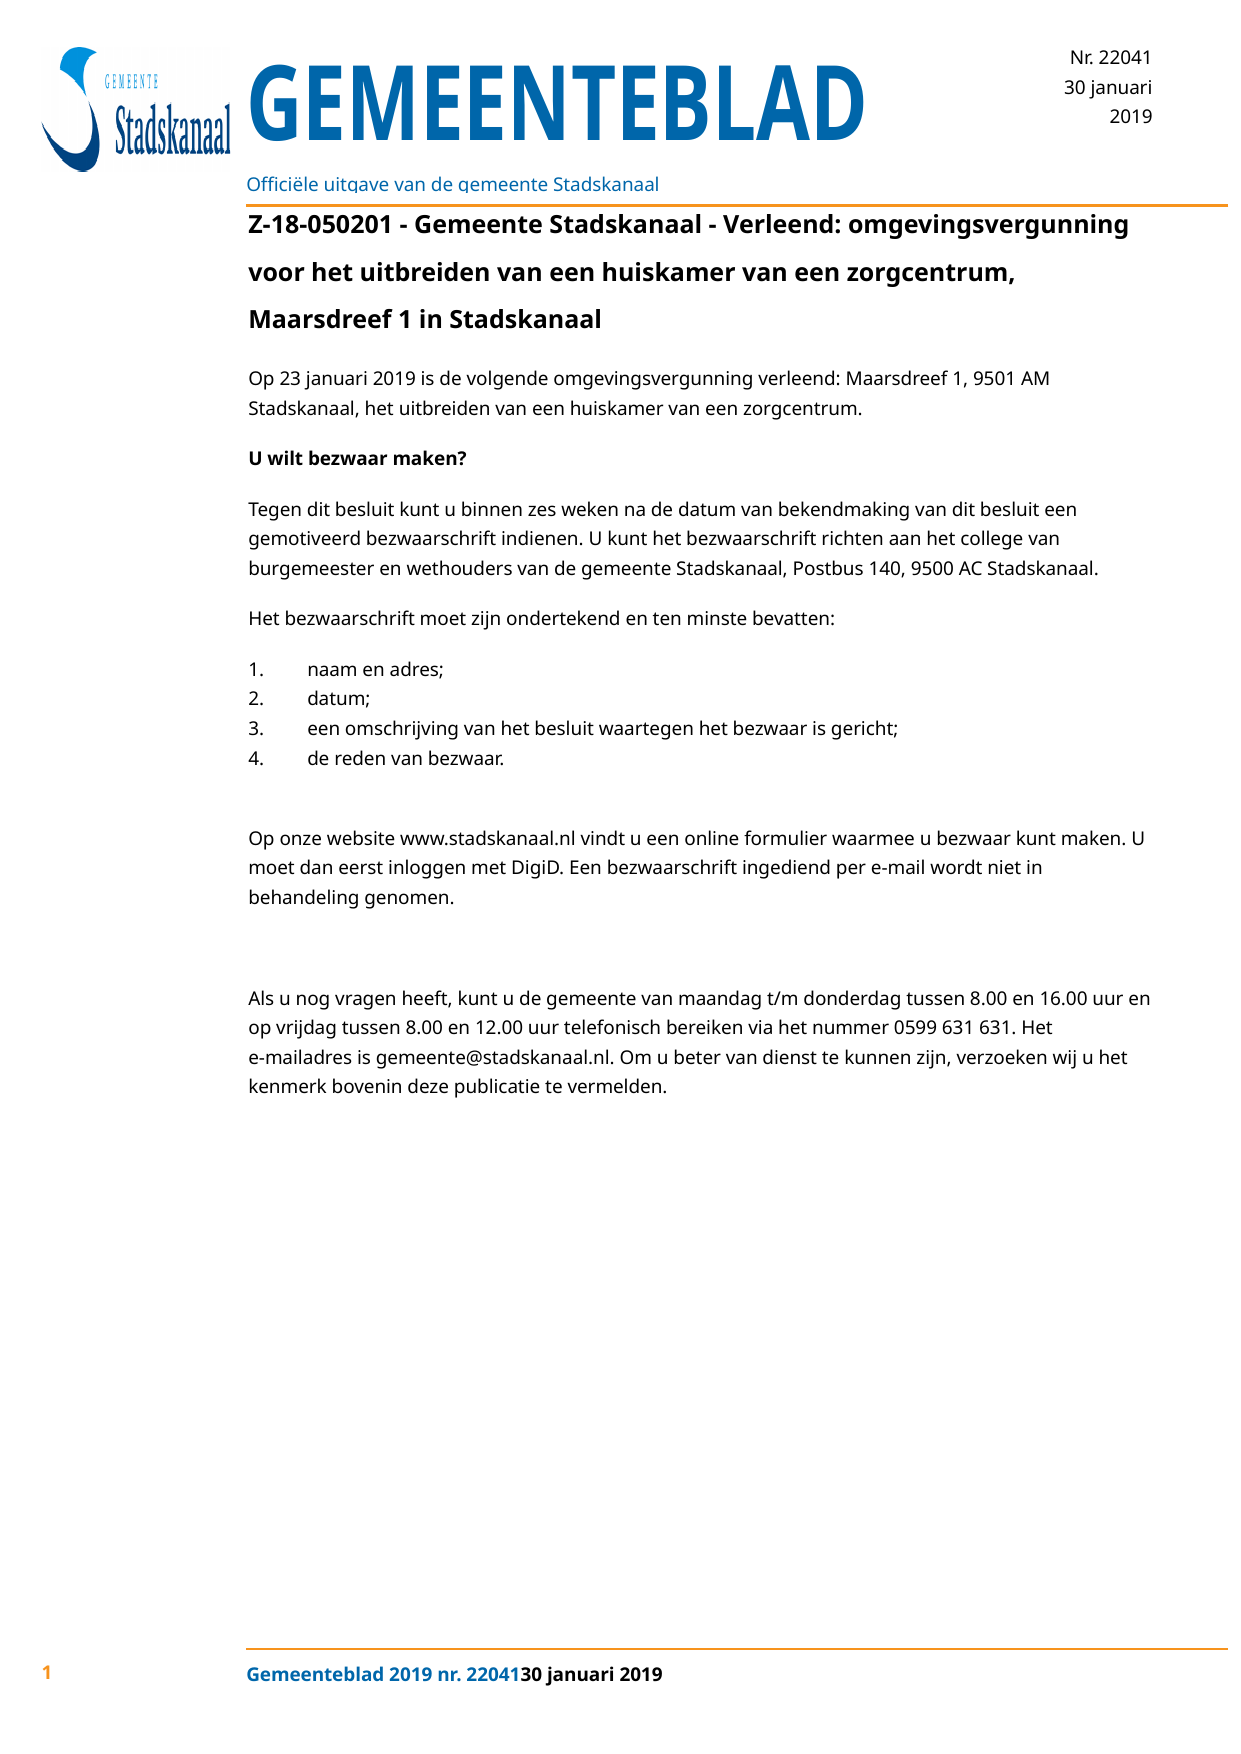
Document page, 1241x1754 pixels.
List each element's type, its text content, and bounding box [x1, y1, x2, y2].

text Als u nog vragen heeft, kunt u de gemeente van maandag t/m donderdag tussen 8.00 en 16.00 uur en op vrijdag tussen 8.00 en 12.00 uur telefonisch bereiken via het nummer 0599 631 631. Het e‑mailadres is gemeente@stadskanaal.nl. Om u beter van dienst te kunnen zijn, verzoeken wij u het kenmerk bovenin deze publicatie te vermelden. [248, 985, 1152, 1099]
text Tegen dit besluit kunt u binnen zes weken na de datum van bekendmaking van dit besluit een gemotiveerd bezwaarschrift indienen. U kunt het bezwaarschrift richten aan het college van burgemeester en wethouders van de gemeente Stadskanaal, Postbus 140, 9500 AC Stadskanaal. [248, 496, 1152, 581]
text Het bezwaarschrift moet zijn ondertekend en ten minste bevatten: [248, 606, 1152, 631]
text Op 23 januari 2019 is de volgende omgevingsvergunning verleend: Maarsdreef 1, 9501 AM Stadskanaal, het uitbreiden van een huiskamer van een zorgcentrum. [248, 366, 1152, 421]
list de reden van bezwaar. [248, 745, 1152, 770]
list naam en adres; [248, 656, 1152, 682]
list datum; [248, 686, 1152, 711]
picture [41, 47, 231, 172]
text Z-18-050201 - Gemeente Stadskanaal - Verleend: omgevingsvergunning voor het uitbreiden van een huiskamer van een zorgcentrum, Maarsdreef 1 in Stadskanaal [248, 207, 1152, 336]
text U wilt bezwaar maken? [248, 446, 1152, 471]
text Op onze website www.stadskanaal.nl vindt u een online formulier waarmee u bezwaar kunt maken. U moet dan eerst inloggen met DigiD. Een bezwaarschrift ingediend per e-mail wordt niet in behandeling genomen. [248, 825, 1152, 909]
list een omschrijving van het besluit waartegen het bezwaar is gericht; [248, 715, 1152, 741]
